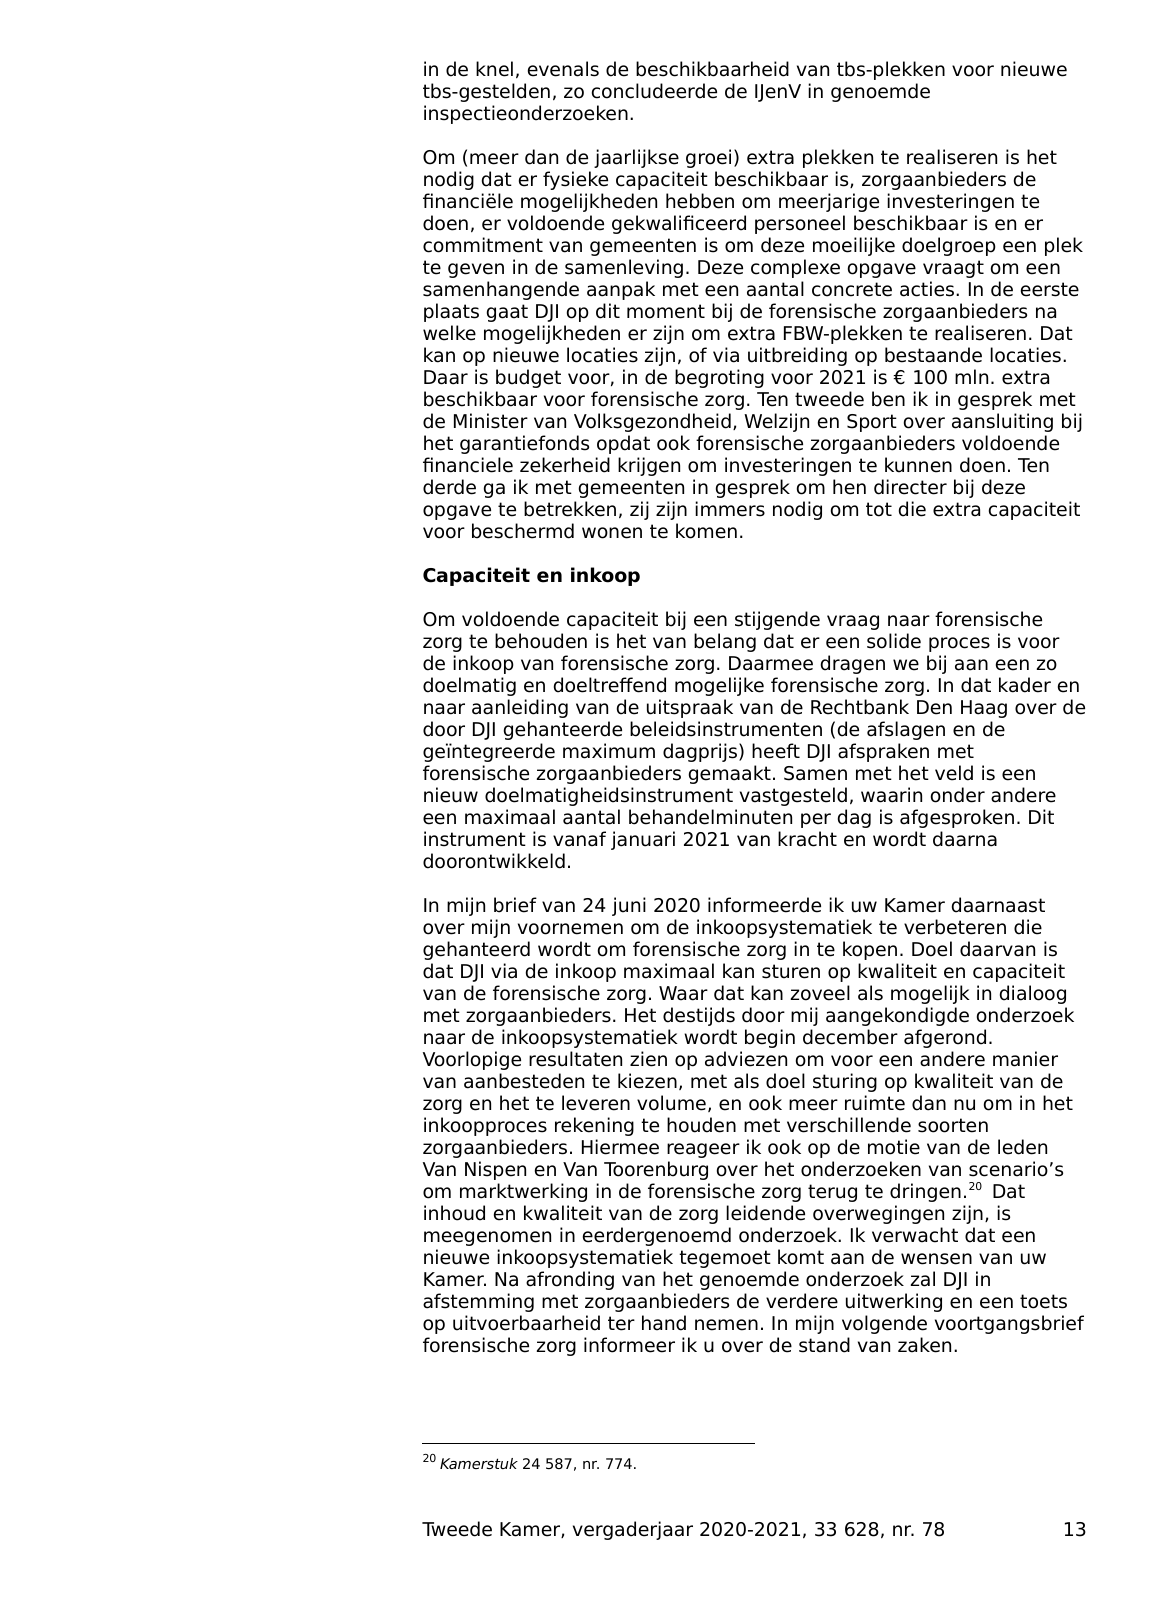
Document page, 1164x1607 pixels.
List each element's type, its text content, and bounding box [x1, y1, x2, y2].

text In mijn brief van 24 juni 2020 informeerde ik uw Kamer daarnaast over mijn voornemen om de inkoopsystematiek te verbeteren die gehanteerd wordt om forensische zorg in te kopen. Doel daarvan is dat DJI via de inkoop maximaal kan sturen op kwaliteit en capaciteit van de forensische zorg. Waar dat kan zoveel als mogelijk in dialoog met zorgaanbieders. Het destijds door mij aangekondigde onderzoek naar de inkoopsystematiek wordt begin december afgerond. Voorlopige resultaten zien op adviezen om voor een andere manier van aanbesteden te kiezen, met als doel sturing op kwaliteit van de zorg en het te leveren volume, en ook meer ruimte dan nu om in het inkoopproces rekening te houden met verschillende soorten zorgaanbieders. Hiermee reageer ik ook op de motie van de leden Van Nispen en Van Toorenburg over het onderzoeken van scenario’s om marktwerking in de forensische zorg terug te dringen. Dat inhoud en kwaliteit van de zorg leidende overwegingen zijn, is meegenomen in eerdergenoemd onderzoek. Ik verwacht dat een nieuwe inkoopsystematiek tegemoet komt aan de wensen van uw Kamer. Na afronding van het genoemde onderzoek zal DJI in afstemming met zorgaanbieders de verdere uitwerking en een toets op uitvoerbaarheid ter hand nemen. In mijn volgende voortgangsbrief forensische zorg informeer ik u over de stand van zaken. [422, 895, 1087, 1357]
text Om (meer dan de jaarlijkse groei) extra plekken te realiseren is het nodig dat er fysieke capaciteit beschikbaar is, zorgaanbieders de financiële mogelijkheden hebben om meerjarige investeringen te doen, er voldoende gekwalificeerd personeel beschikbaar is en er commitment van gemeenten is om deze moeilijke doelgroep een plek te geven in de samenleving. Deze complexe opgave vraagt om een samenhangende aanpak met een aantal concrete acties. In de eerste plaats gaat DJI op dit moment bij de forensische zorgaanbieders na welke mogelijkheden er zijn om extra FBW-plekken te realiseren. Dat kan op nieuwe locaties zijn, of via uitbreiding op bestaande locaties. Daar is budget voor, in de begroting voor 2021 is € 100 mln. extra beschikbaar voor forensische zorg. Ten tweede ben ik in gesprek met de Minister van Volksgezondheid, Welzijn en Sport over aansluiting bij het garantiefonds opdat ook forensische zorgaanbieders voldoende financiele zekerheid krijgen om investeringen te kunnen doen. Ten derde ga ik met gemeenten in gesprek om hen directer bij deze opgave te betrekken, zij zijn immers nodig om tot die extra capaciteit voor beschermd wonen te komen. [422, 147, 1087, 543]
text Kamerstuk 24 587, nr. 774. [422, 1452, 1087, 1474]
text in de knel, evenals de beschikbaarheid van tbs-plekken voor nieuwe tbs-gestelden, zo concludeerde de IJenV in genoemde inspectieonderzoeken. [422, 59, 1087, 125]
subtitle Capaciteit en inkoop [422, 565, 1087, 587]
text Om voldoende capaciteit bij een stijgende vraag naar forensische zorg te behouden is het van belang dat er een solide proces is voor de inkoop van forensische zorg. Daarmee dragen we bij aan een zo doelmatig en doeltreffend mogelijke forensische zorg. In dat kader en naar aanleiding van de uitspraak van de Rechtbank Den Haag over de door DJI gehanteerde beleidsinstrumenten (de afslagen en de geïntegreerde maximum dagprijs) heeft DJI afspraken met forensische zorgaanbieders gemaakt. Samen met het veld is een nieuw doelmatigheidsinstrument vastgesteld, waarin onder andere een maximaal aantal behandelminuten per dag is afgesproken. Dit instrument is vanaf januari 2021 van kracht en wordt daarna doorontwikkeld. [422, 609, 1087, 873]
